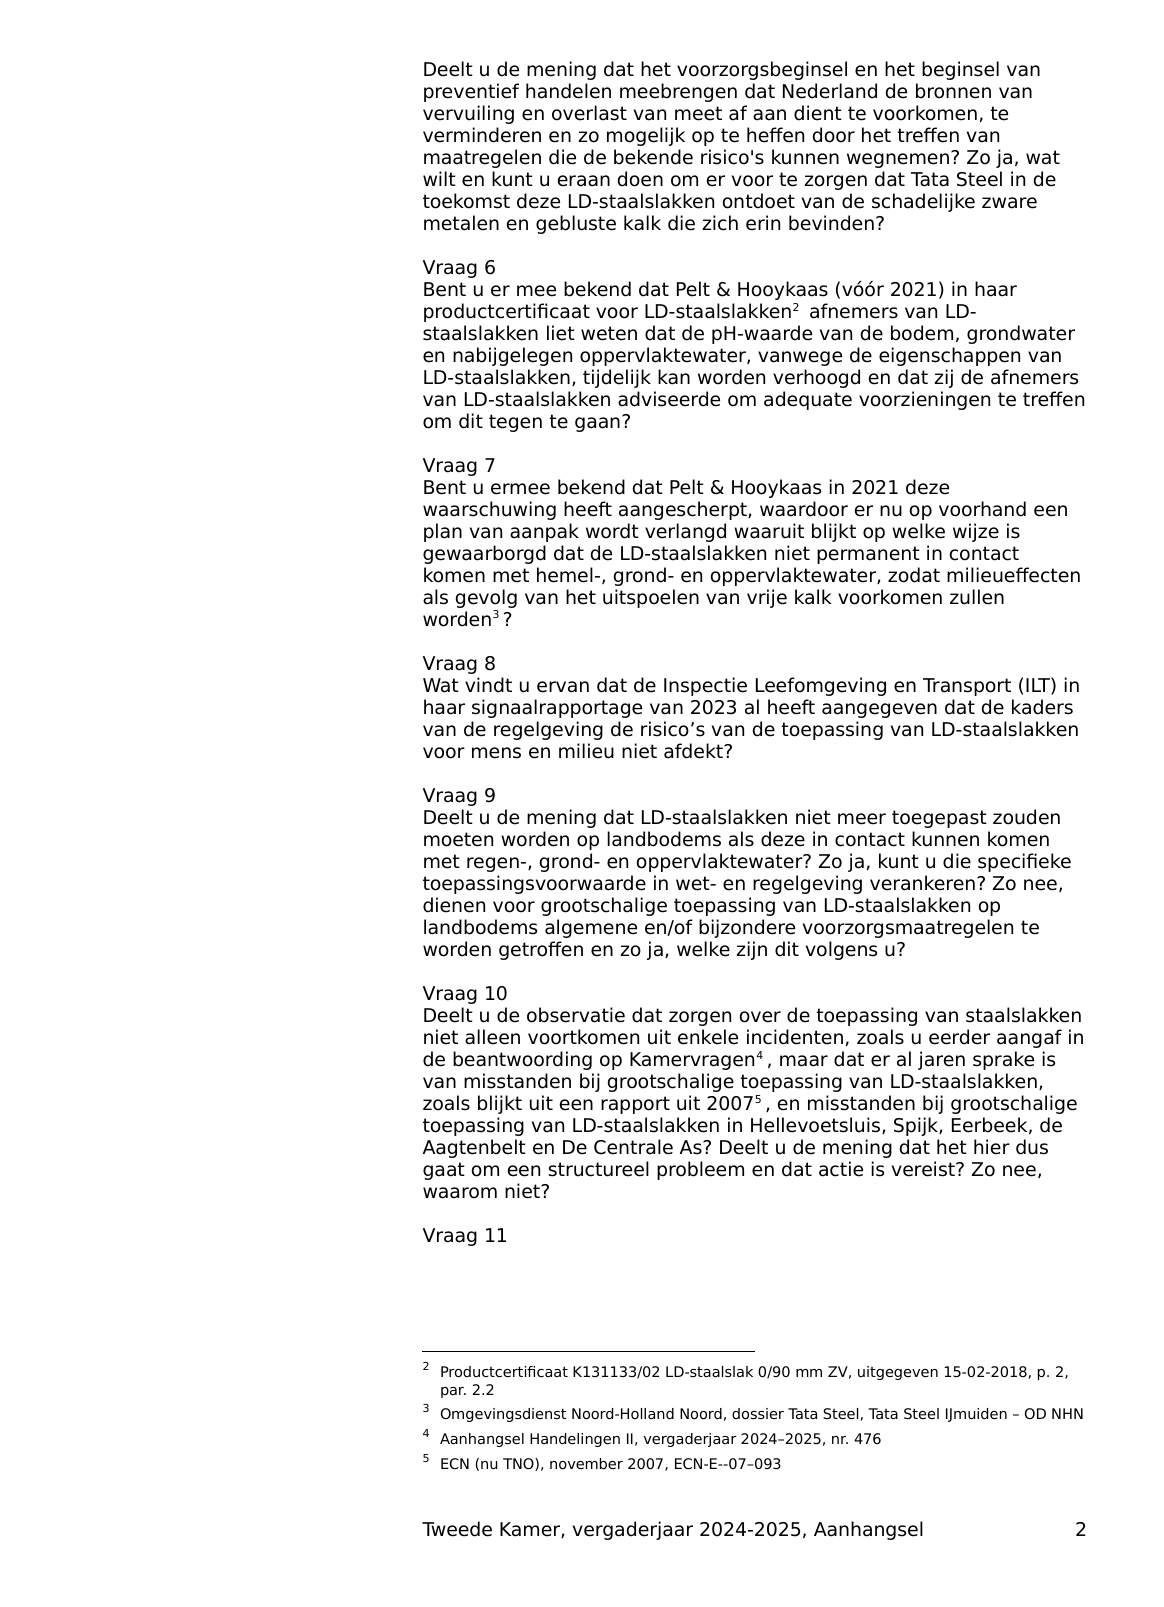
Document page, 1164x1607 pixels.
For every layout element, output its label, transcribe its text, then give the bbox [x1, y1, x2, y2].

text Vraag 11 [422, 1225, 1087, 1247]
text Deelt u de mening dat LD-staalslakken niet meer toegepast zouden moeten worden op landbodems als deze in contact kunnen komen met regen-, grond- en oppervlaktewater? Zo ja, kunt u die specifieke toepassingsvoorwaarde in wet- en regelgeving verankeren? Zo nee, dienen voor grootschalige toepassing van LD-staalslakken op landbodems algemene en/of bijzondere voorzorgsmaatregelen te worden getroffen en zo ja, welke zijn dit volgens u? [422, 807, 1087, 961]
text Vraag 9 [422, 785, 1087, 807]
text Vraag 8 [422, 653, 1087, 675]
text Vraag 7 [422, 455, 1087, 477]
text Bent u er mee bekend dat Pelt & Hooykaas (vóór 2021) in haar productcertificaat voor LD-staalslakken afnemers van LD-staalslakken liet weten dat de pH-waarde van de bodem, grondwater en nabijgelegen oppervlaktewater, vanwege de eigenschappen van LD-staalslakken, tijdelijk kan worden verhoogd en dat zij de afnemers van LD-staalslakken adviseerde om adequate voorzieningen te treffen om dit tegen te gaan? [422, 279, 1087, 433]
text Wat vindt u ervan dat de Inspectie Leefomgeving en Transport (ILT) in haar signaalrapportage van 2023 al heeft aangegeven dat de kaders van de regelgeving de risico’s van de toepassing van LD-staalslakken voor mens en milieu niet afdekt? [422, 675, 1087, 763]
text Deelt u de observatie dat zorgen over de toepassing van staalslakken niet alleen voortkomen uit enkele incidenten, zoals u eerder aangaf in de beantwoording op Kamervragen, maar dat er al jaren sprake is van misstanden bij grootschalige toepassing van LD-staalslakken, zoals blijkt uit een rapport uit 2007, en misstanden bij grootschalige toepassing van LD-staalslakken in Hellevoetsluis, Spijk, Eerbeek, de Aagtenbelt en De Centrale As? Deelt u de mening dat het hier dus gaat om een structureel probleem en dat actie is vereist? Zo nee, waarom niet? [422, 1005, 1087, 1203]
text Aanhangsel Handelingen II, vergaderjaar 2024–2025, nr. 476 [422, 1427, 1087, 1449]
text Omgevingsdienst Noord-Holland Noord, dossier Tata Steel, Tata Steel IJmuiden – OD NHN [422, 1402, 1087, 1424]
text ECN (nu TNO), november 2007, ECN-E--07–093 [422, 1452, 1087, 1474]
text Bent u ermee bekend dat Pelt & Hooykaas in 2021 deze waarschuwing heeft aangescherpt, waardoor er nu op voorhand een plan van aanpak wordt verlangd waaruit blijkt op welke wijze is gewaarborgd dat de LD-staalslakken niet permanent in contact komen met hemel-, grond- en oppervlaktewater, zodat milieueffecten als gevolg van het uitspoelen van vrije kalk voorkomen zullen worden? [422, 477, 1087, 631]
text Vraag 6 [422, 257, 1087, 279]
text Productcertificaat K131133/02 LD-staalslak 0/90 mm ZV, uitgegeven 15-02-2018, p. 2, par. 2.2 [422, 1360, 1087, 1399]
text Vraag 10 [422, 983, 1087, 1005]
text Deelt u de mening dat het voorzorgsbeginsel en het beginsel van preventief handelen meebrengen dat Nederland de bronnen van vervuiling en overlast van meet af aan dient te voorkomen, te verminderen en zo mogelijk op te heffen door het treffen van maatregelen die de bekende risico's kunnen wegnemen? Zo ja, wat wilt en kunt u eraan doen om er voor te zorgen dat Tata Steel in de toekomst deze LD-staalslakken ontdoet van de schadelijke zware metalen en gebluste kalk die zich erin bevinden? [422, 59, 1087, 235]
